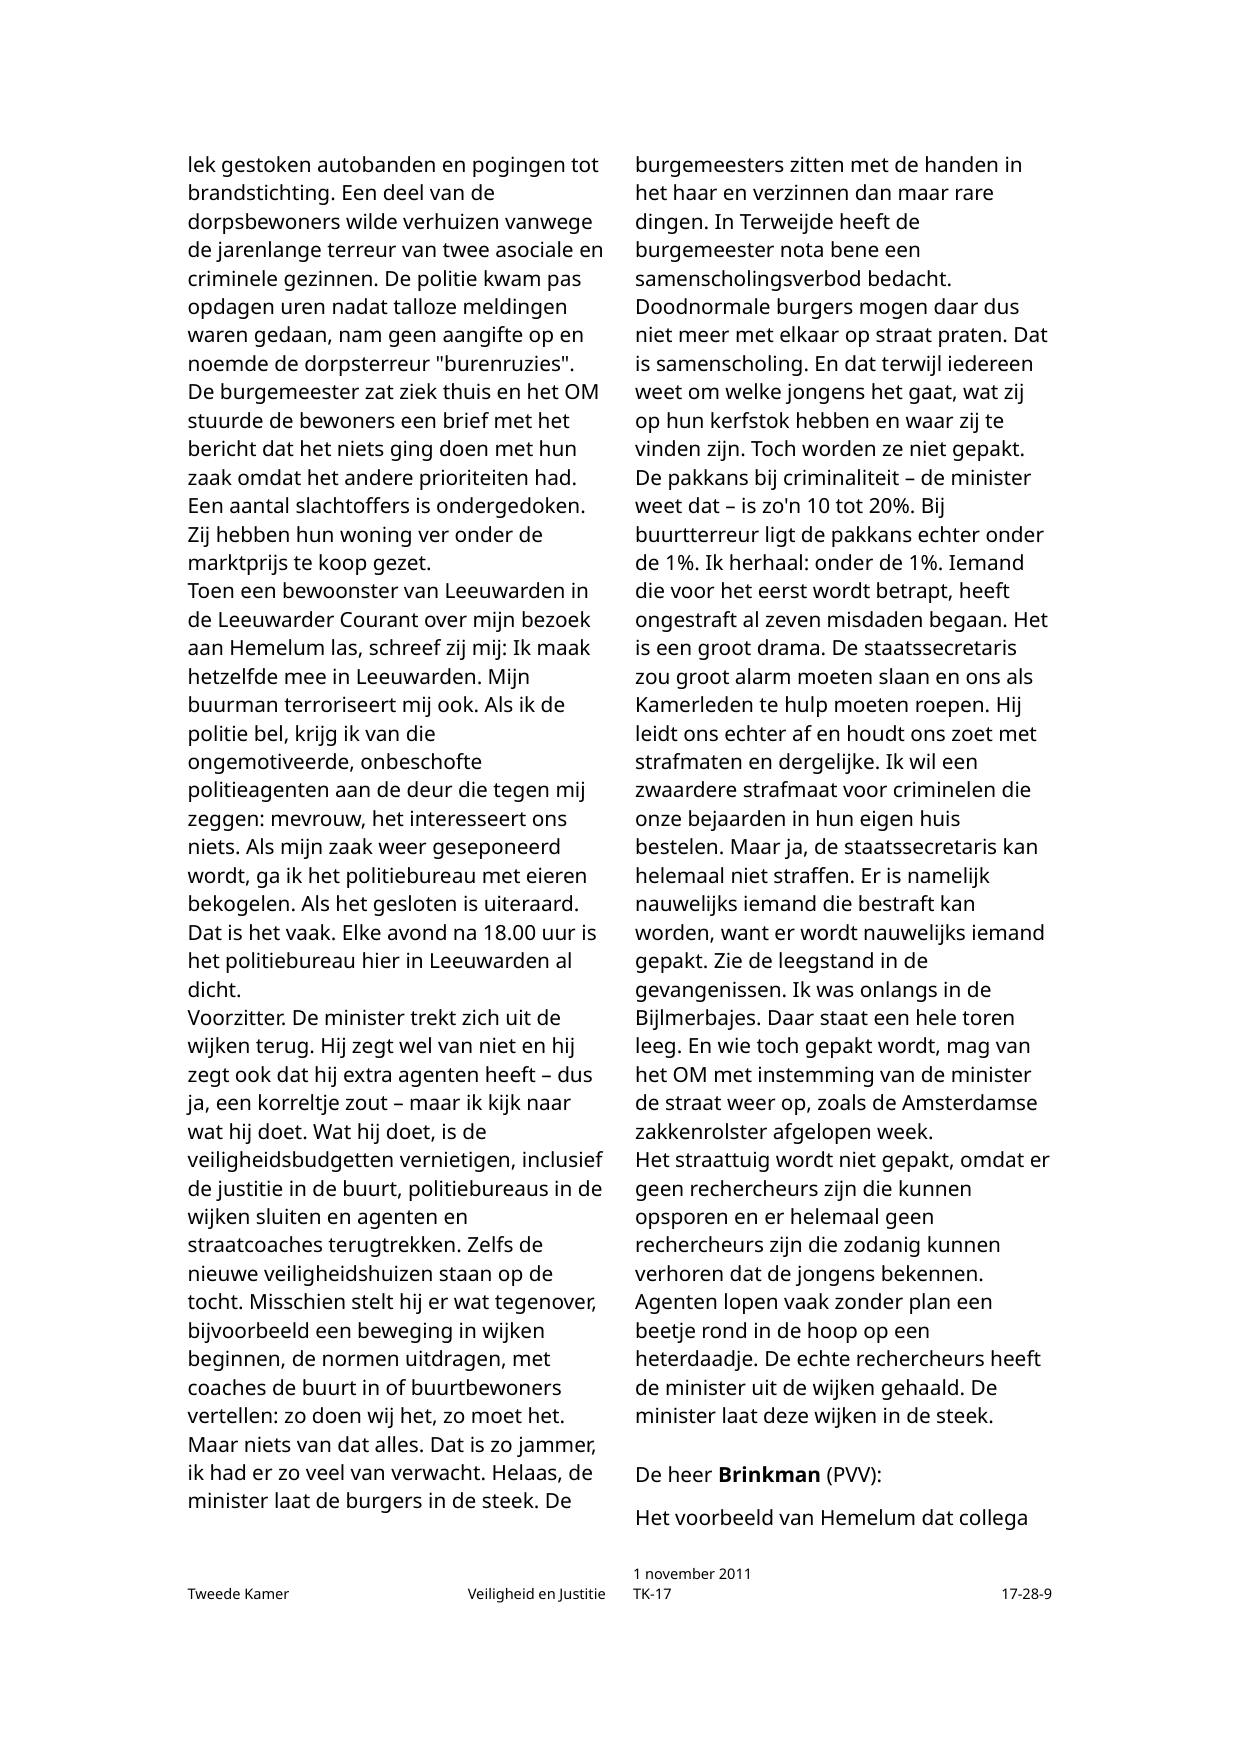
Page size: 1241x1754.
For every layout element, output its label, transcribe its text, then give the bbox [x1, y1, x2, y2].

text lek gestoken autobanden en pogingen tot brandstichting. Een deel van de dorpsbewoners wilde verhuizen vanwege de jarenlange terreur van twee asociale en criminele gezinnen. De politie kwam pas opdagen uren nadat talloze meldingen waren gedaan, nam geen aangifte op en noemde de dorpsterreur "burenruzies". De burgemeester zat ziek thuis en het OM stuurde de bewoners een brief met het bericht dat het niets ging doen met hun zaak omdat het andere prioriteiten had. Een aantal slachtoffers is ondergedoken. Zij hebben hun woning ver onder de marktprijs te koop gezet. [187, 150, 605, 577]
text De heer Brinkman (PVV): [635, 1460, 1053, 1488]
text Toen een bewoonster van Leeuwarden in de Leeuwarder Courant over mijn bezoek aan Hemelum las, schreef zij mij: Ik maak hetzelfde mee in Leeuwarden. Mijn buurman terroriseert mij ook. Als ik de politie bel, krijg ik van die ongemotiveerde, onbeschofte politieagenten aan de deur die tegen mij zeggen: mevrouw, het interesseert ons niets. Als mijn zaak weer geseponeerd wordt, ga ik het politiebureau met eieren bekogelen. Als het gesloten is uiteraard. Dat is het vaak. Elke avond na 18.00 uur is het politiebureau hier in Leeuwarden al dicht. [187, 577, 605, 1003]
text Het straattuig wordt niet gepakt, omdat er geen rechercheurs zijn die kunnen opsporen en er helemaal geen rechercheurs zijn die zodanig kunnen verhoren dat de jongens bekennen. Agenten lopen vaak zonder plan een beetje rond in de hoop op een heterdaadje. De echte rechercheurs heeft de minister uit de wijken gehaald. De minister laat deze wijken in de steek. [635, 1145, 1053, 1430]
text burgemeesters zitten met de handen in het haar en verzinnen dan maar rare dingen. In Terweijde heeft de burgemeester nota bene een samenscholingsverbod bedacht. Doodnormale burgers mogen daar dus niet meer met elkaar op straat praten. Dat is samenscholing. En dat terwijl iedereen weet om welke jongens het gaat, wat zij op hun kerfstok hebben en waar zij te vinden zijn. Toch worden ze niet gepakt. [635, 150, 1053, 463]
text Voorzitter. De minister trekt zich uit de wijken terug. Hij zegt wel van niet en hij zegt ook dat hij extra agenten heeft – dus ja, een korreltje zout – maar ik kijk naar wat hij doet. Wat hij doet, is de veiligheidsbudgetten vernietigen, inclusief de justitie in de buurt, politiebureaus in de wijken sluiten en agenten en straatcoaches terugtrekken. Zelfs de nieuwe veiligheidshuizen staan op de tocht. Misschien stelt hij er wat tegenover, bijvoorbeeld een beweging in wijken beginnen, de normen uitdragen, met coaches de buurt in of buurtbewoners vertellen: zo doen wij het, zo moet het. Maar niets van dat alles. Dat is zo jammer, ik had er zo veel van verwacht. Helaas, de minister laat de burgers in de steek. De [187, 1003, 605, 1515]
text De pakkans bij criminaliteit – de minister weet dat – is zo'n 10 tot 20%. Bij buurtterreur ligt de pakkans echter onder de 1%. Ik herhaal: onder de 1%. Iemand die voor het eerst wordt betrapt, heeft ongestraft al zeven misdaden begaan. Het is een groot drama. De staatssecretaris zou groot alarm moeten slaan en ons als Kamerleden te hulp moeten roepen. Hij leidt ons echter af en houdt ons zoet met strafmaten en dergelijke. Ik wil een zwaardere strafmaat voor criminelen die onze bejaarden in hun eigen huis bestelen. Maar ja, de staatssecretaris kan helemaal niet straffen. Er is namelijk nauwelijks iemand die bestraft kan worden, want er wordt nauwelijks iemand gepakt. Zie de leegstand in de gevangenissen. Ik was onlangs in de Bijlmerbajes. Daar staat een hele toren leeg. En wie toch gepakt wordt, mag van het OM met instemming van de minister de straat weer op, zoals de Amsterdamse zakkenrolster afgelopen week. [635, 463, 1053, 1145]
text Het voorbeeld van Hemelum dat collega [635, 1503, 1053, 1532]
